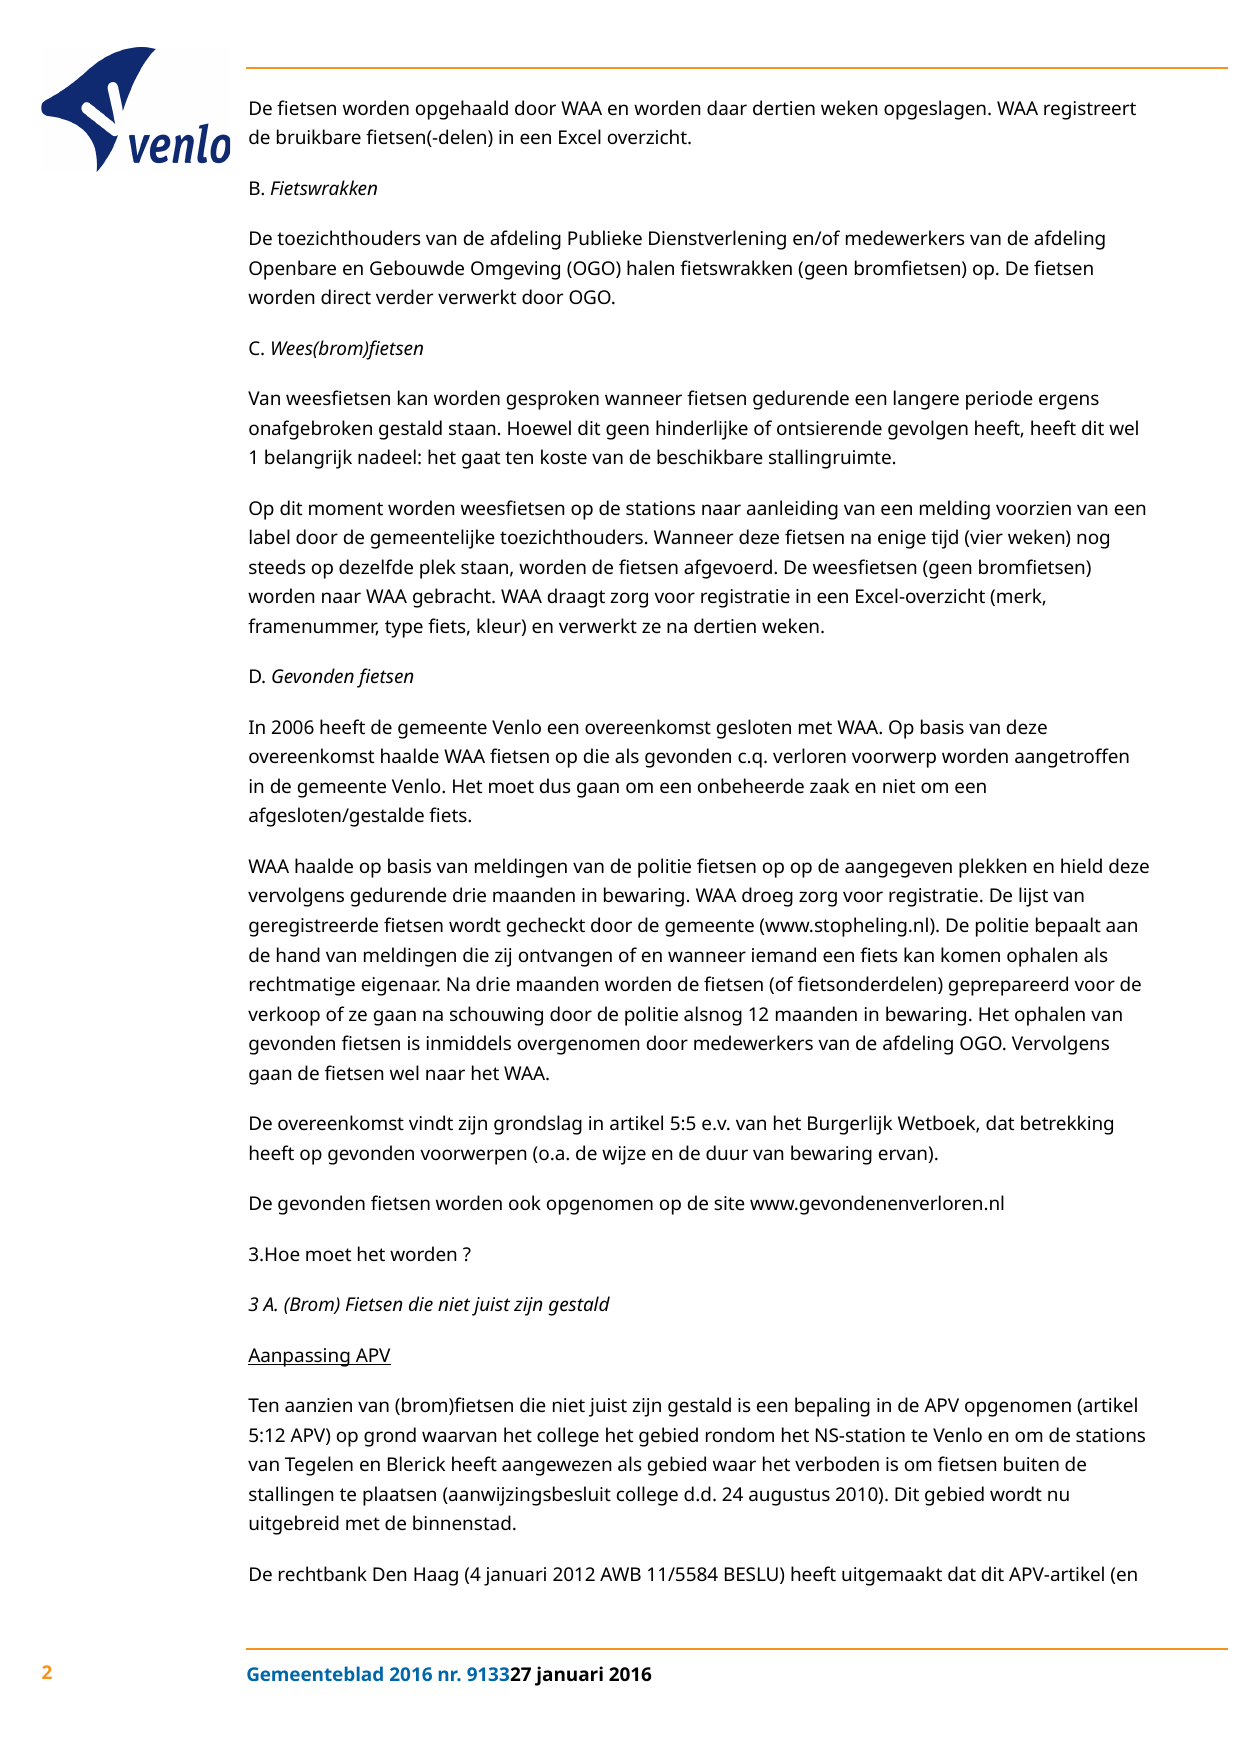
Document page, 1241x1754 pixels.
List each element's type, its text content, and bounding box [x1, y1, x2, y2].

text B. Fietswrakken [248, 175, 1152, 201]
text WAA haalde op basis van meldingen van de politie fietsen op op de aangegeven plekken en hield deze vervolgens gedurende drie maanden in bewaring. WAA droeg zorg voor registratie. De lijst van geregistreerde fietsen wordt gecheckt door de gemeente (www.stopheling.nl). De politie bepaalt aan de hand van meldingen die zij ontvangen of en wanneer iemand een fiets kan komen ophalen als rechtmatige eigenaar. Na drie maanden worden de fietsen (of fietsonderdelen) geprepareerd voor de verkoop of ze gaan na schouwing door de politie alsnog 12 maanden in bewaring. Het ophalen van gevonden fietsen is inmiddels overgenomen door medewerkers van de afdeling OGO. Vervolgens gaan de fietsen wel naar het WAA. [248, 853, 1152, 1086]
text In 2006 heeft de gemeente Venlo een overeenkomst gesloten met WAA. Op basis van deze overeenkomst haalde WAA fietsen op die als gevonden c.q. verloren voorwerp worden aangetroffen in de gemeente Venlo. Het moet dus gaan om een onbeheerde zaak en niet om een afgesloten/gestalde fiets. [248, 714, 1152, 828]
text D. Gevonden fietsen [248, 663, 1152, 689]
text C. Wees(brom)fietsen [248, 335, 1152, 361]
text Op dit moment worden weesfietsen op de stations naar aanleiding van een melding voorzien van een label door de gemeentelijke toezichthouders. Wanneer deze fietsen na enige tijd (vier weken) nog steeds op dezelfde plek staan, worden de fietsen afgevoerd. De weesfietsen (geen bromfietsen) worden naar WAA gebracht. WAA draagt zorg voor registratie in een Excel-overzicht (merk, framenummer, type fiets, kleur) en verwerkt ze na dertien weken. [248, 495, 1152, 639]
text De fietsen worden opgehaald door WAA en worden daar dertien weken opgeslagen. WAA registreert de bruikbare fietsen(-delen) in een Excel overzicht. [248, 95, 1152, 150]
picture [41, 47, 231, 172]
text Ten aanzien van (brom)fietsen die niet juist zijn gestald is een bepaling in de APV opgenomen (artikel 5:12 APV) op grond waarvan het college het gebied rondom het NS-station te Venlo en om de stations van Tegelen en Blerick heeft aangewezen als gebied waar het verboden is om fietsen buiten de stallingen te plaatsen (aanwijzingsbesluit college d.d. 24 augustus 2010). Dit gebied wordt nu uitgebreid met de binnenstad. [248, 1392, 1152, 1536]
text Van weesfietsen kan worden gesproken wanneer fietsen gedurende een langere periode ergens onafgebroken gestald staan. Hoewel dit geen hinderlijke of ontsierende gevolgen heeft, heeft dit wel 1 belangrijk nadeel: het gaat ten koste van de beschikbare stallingruimte. [248, 385, 1152, 470]
text De gevonden fietsen worden ook opgenomen op de site www.gevondenenverloren.nl [248, 1191, 1152, 1216]
text De overeenkomst vindt zijn grondslag in artikel 5:5 e.v. van het Burgerlijk Wetboek, dat betrekking heeft op gevonden voorwerpen (o.a. de wijze en de duur van bewaring ervan). [248, 1111, 1152, 1166]
text 3.Hoe moet het worden ? [248, 1241, 1152, 1267]
text De rechtbank Den Haag (4 januari 2012 AWB 11/5584 BESLU) heeft uitgemaakt dat dit APV-artikel (en [248, 1561, 1152, 1587]
text Aanpassing APV [248, 1342, 1152, 1368]
text De toezichthouders van de afdeling Publieke Dienstverlening en/of medewerkers van de afdeling Openbare en Gebouwde Omgeving (OGO) halen fietswrakken (geen bromfietsen) op. De fietsen worden direct verder verwerkt door OGO. [248, 225, 1152, 310]
text 3 A. (Brom) Fietsen die niet juist zijn gestald [248, 1291, 1152, 1317]
